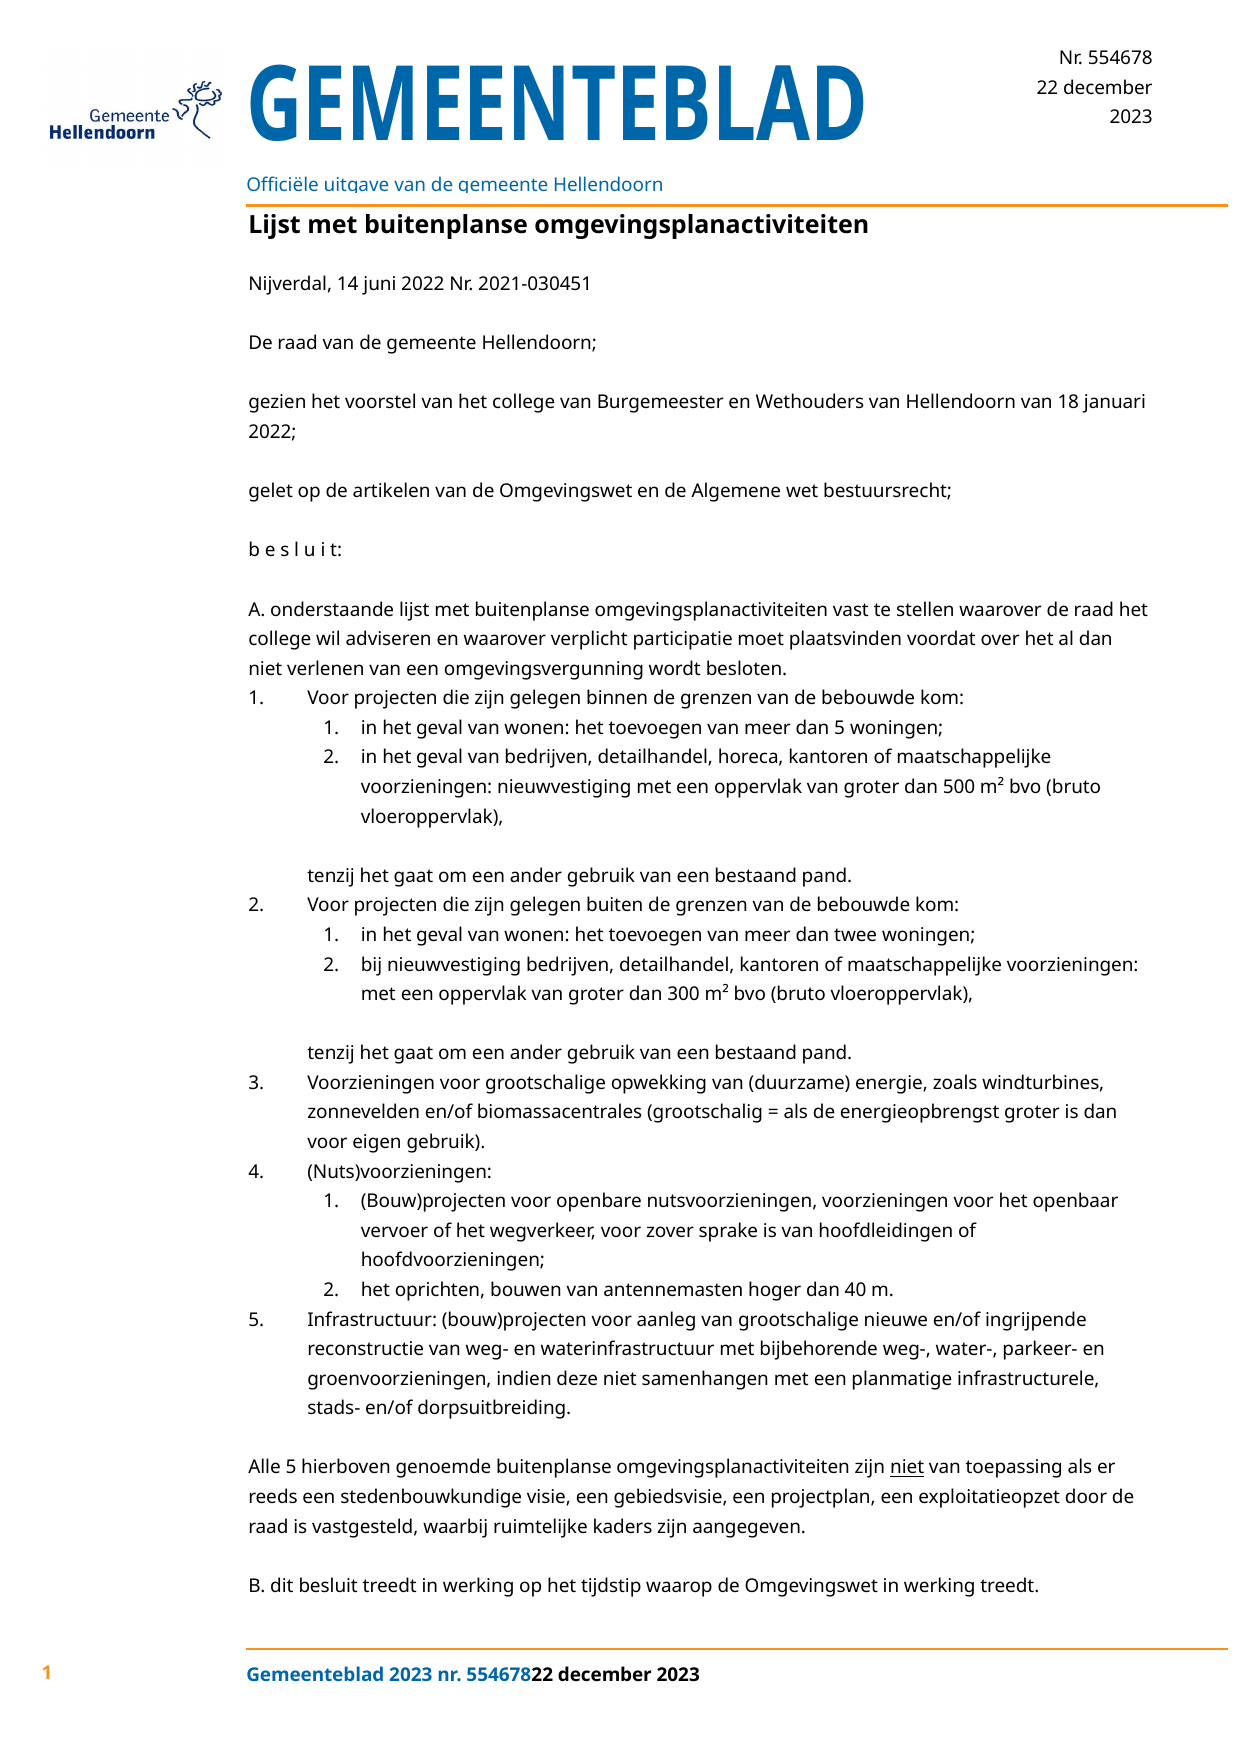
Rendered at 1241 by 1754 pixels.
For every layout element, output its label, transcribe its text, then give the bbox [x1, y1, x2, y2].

text gezien het voorstel van het college van Burgemeester en Wethouders van Hellendoorn van 18 januari 2022; [248, 389, 1152, 444]
list (Bouw)projecten voor openbare nutsvoorzieningen, voorzieningen voor het openbaar vervoer of het wegverkeer, voor zover sprake is van hoofdleidingen of hoofdvoorzieningen; [323, 1187, 1152, 1272]
list Voor projecten die zijn gelegen binnen de grenzen van de bebouwde kom: [248, 684, 1152, 710]
text A. onderstaande lijst met buitenplanse omgevingsplanactiviteiten vast te stellen waarover de raad het college wil adviseren en waarover verplicht participatie moet plaatsvinden voordat over het al dan niet verlenen van een omgevingsvergunning wordt besloten. [248, 596, 1152, 681]
list Voor projecten die zijn gelegen buiten de grenzen van de bebouwde kom: [248, 892, 1152, 917]
list (Nuts)voorzieningen: [248, 1158, 1152, 1183]
list in het geval van wonen: het toevoegen van meer dan twee woningen; [323, 921, 1152, 947]
list Infrastructuur: (bouw)projecten voor aanleg van grootschalige nieuwe en/of ingrijpende reconstructie van weg- en waterinfrastructuur met bijbehorende weg-, water-, parkeer- en groenvoorzieningen, indien deze niet samenhangen met een planmatige infrastructurele, stads- en/of dorpsuitbreiding. [248, 1306, 1152, 1420]
text Alle 5 hierboven genoemde buitenplanse omgevingsplanactiviteiten zijn niet van toepassing als er reeds een stedenbouwkundige visie, een gebiedsvisie, een projectplan, een exploitatieopzet door de raad is vastgesteld, waarbij ruimtelijke kaders zijn aangegeven. [248, 1454, 1152, 1538]
list het oprichten, bouwen van antennemasten hoger dan 40 m. [323, 1276, 1152, 1302]
text Nijverdal, 14 juni 2022 Nr. 2021-030451 [248, 270, 1152, 296]
text b e s l u i t: [248, 537, 1152, 562]
list bij nieuwvestiging bedrijven, detailhandel, kantoren of maatschappelijke voorzieningen: met een oppervlak van groter dan 300 m² bvo (bruto vloeroppervlak), [323, 951, 1152, 1006]
text gelet op de artikelen van de Omgevingswet en de Algemene wet bestuursrecht; [248, 477, 1152, 503]
text B. dit besluit treedt in werking op het tijdstip waarop de Omgevingswet in werking treedt. [248, 1572, 1152, 1598]
list tenzij het gaat om een ander gebruik van een bestaand pand. [248, 862, 1152, 888]
text De raad van de gemeente Hellendoorn; [248, 329, 1152, 355]
list tenzij het gaat om een ander gebruik van een bestaand pand. [248, 1039, 1152, 1065]
list in het geval van bedrijven, detailhandel, horeca, kantoren of maatschappelijke voorzieningen: nieuwvestiging met een oppervlak van groter dan 500 m² bvo (bruto vloeroppervlak), [323, 744, 1152, 828]
list Voorzieningen voor grootschalige opwekking van (duurzame) energie, zoals windturbines, zonnevelden en/of biomassacentrales (grootschalig = als de energieopbrengst groter is dan voor eigen gebruik). [248, 1069, 1152, 1154]
list in het geval van wonen: het toevoegen van meer dan 5 woningen; [323, 714, 1152, 740]
picture [41, 47, 231, 172]
text Lijst met buitenplanse omgevingsplanactiviteiten [248, 207, 1152, 241]
